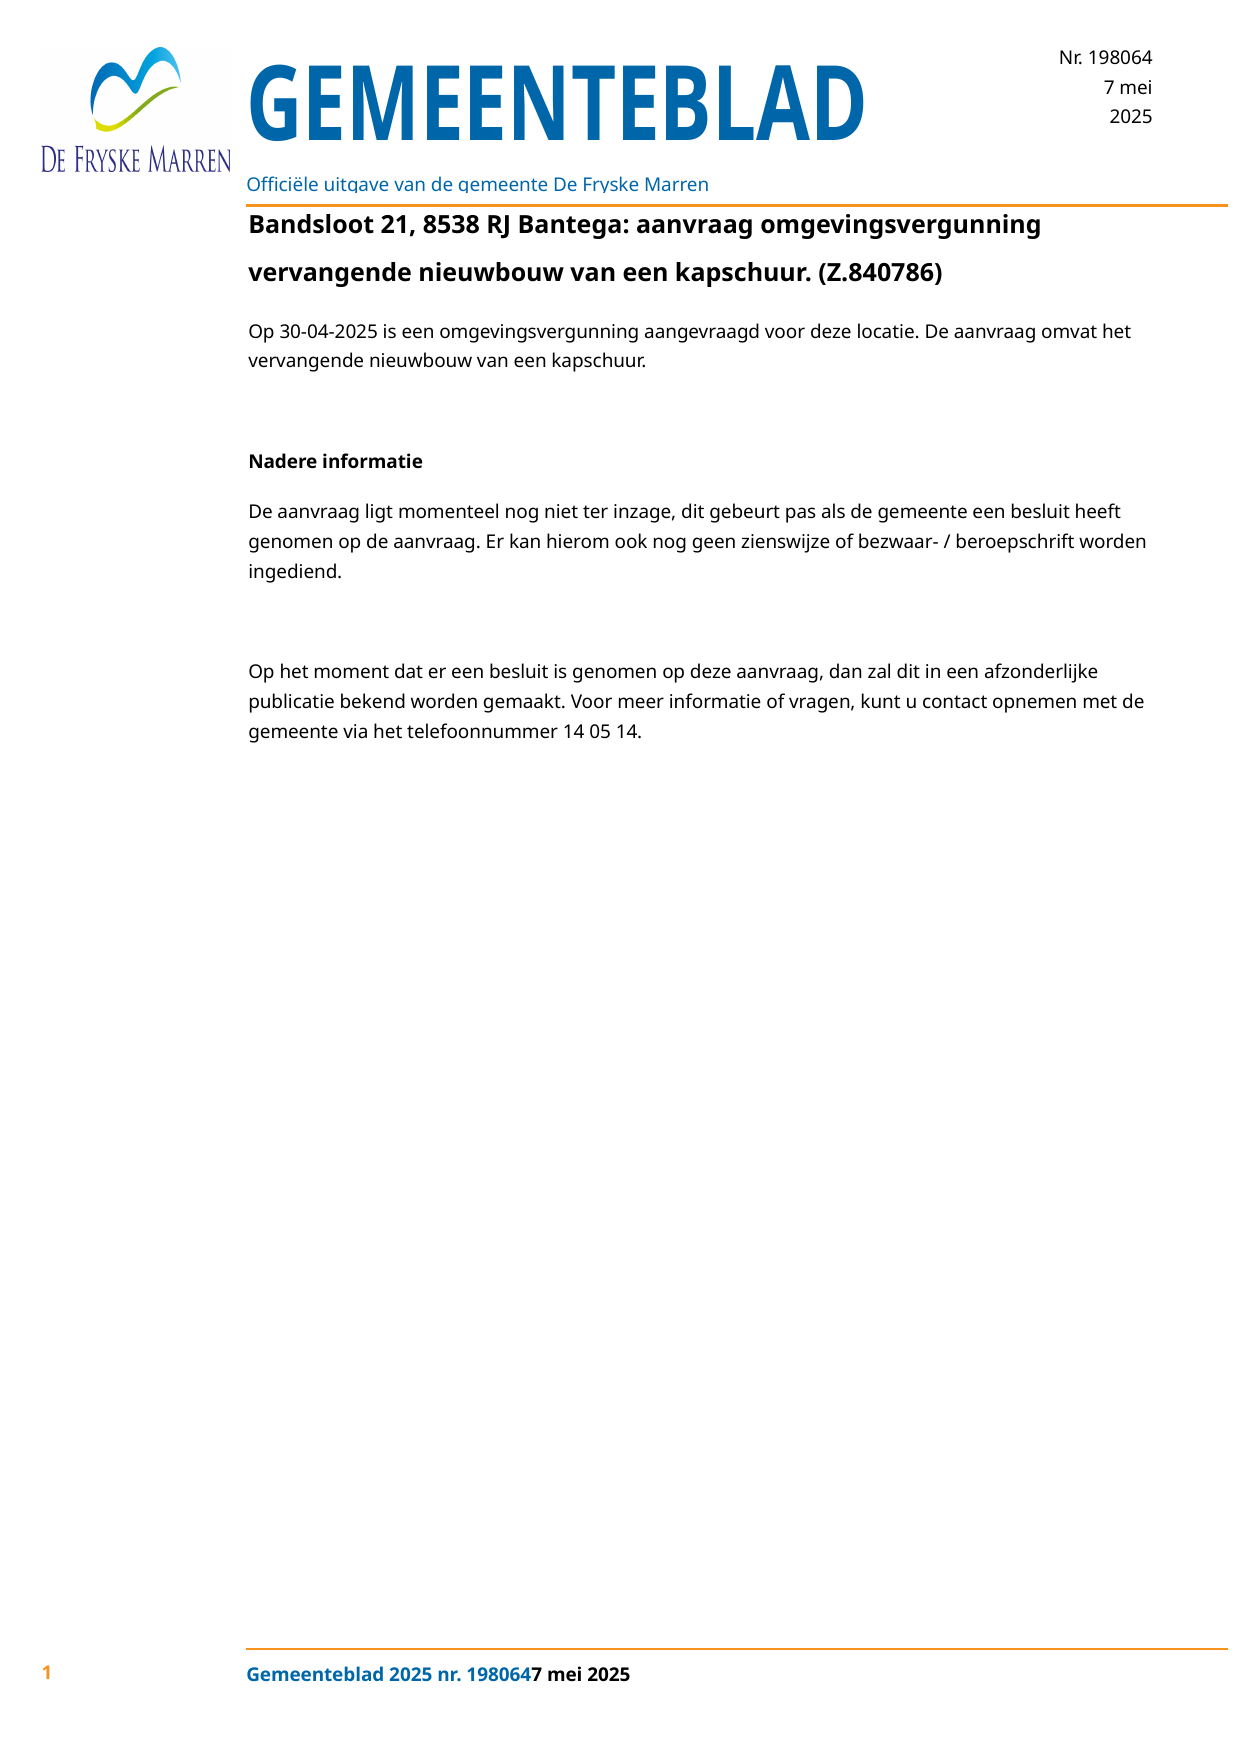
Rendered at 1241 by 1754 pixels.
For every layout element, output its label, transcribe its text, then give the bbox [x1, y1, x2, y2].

picture [41, 47, 231, 172]
text De aanvraag ligt momenteel nog niet ter inzage, dit gebeurt pas als de gemeente een besluit heeft genomen op de aanvraag. Er kan hierom ook nog geen zienswijze of bezwaar- / beroepschrift worden ingediend. [248, 499, 1152, 584]
text Op 30-04-2025 is een omgevingsvergunning aangevraagd voor deze locatie. De aanvraag omvat het vervangende nieuwbouw van een kapschuur. [248, 318, 1152, 373]
text Bandsloot 21, 8538 RJ Bantega: aanvraag omgevingsvergunning vervangende nieuwbouw van een kapschuur. (Z.840786) [248, 207, 1152, 288]
text Nadere informatie [248, 448, 1152, 474]
text Op het moment dat er een besluit is genomen op deze aanvraag, dan zal dit in een afzonderlijke publicatie bekend worden gemaakt. Voor meer informatie of vragen, kunt u contact opnemen met de gemeente via het telefoonnummer 14 05 14. [248, 659, 1152, 744]
